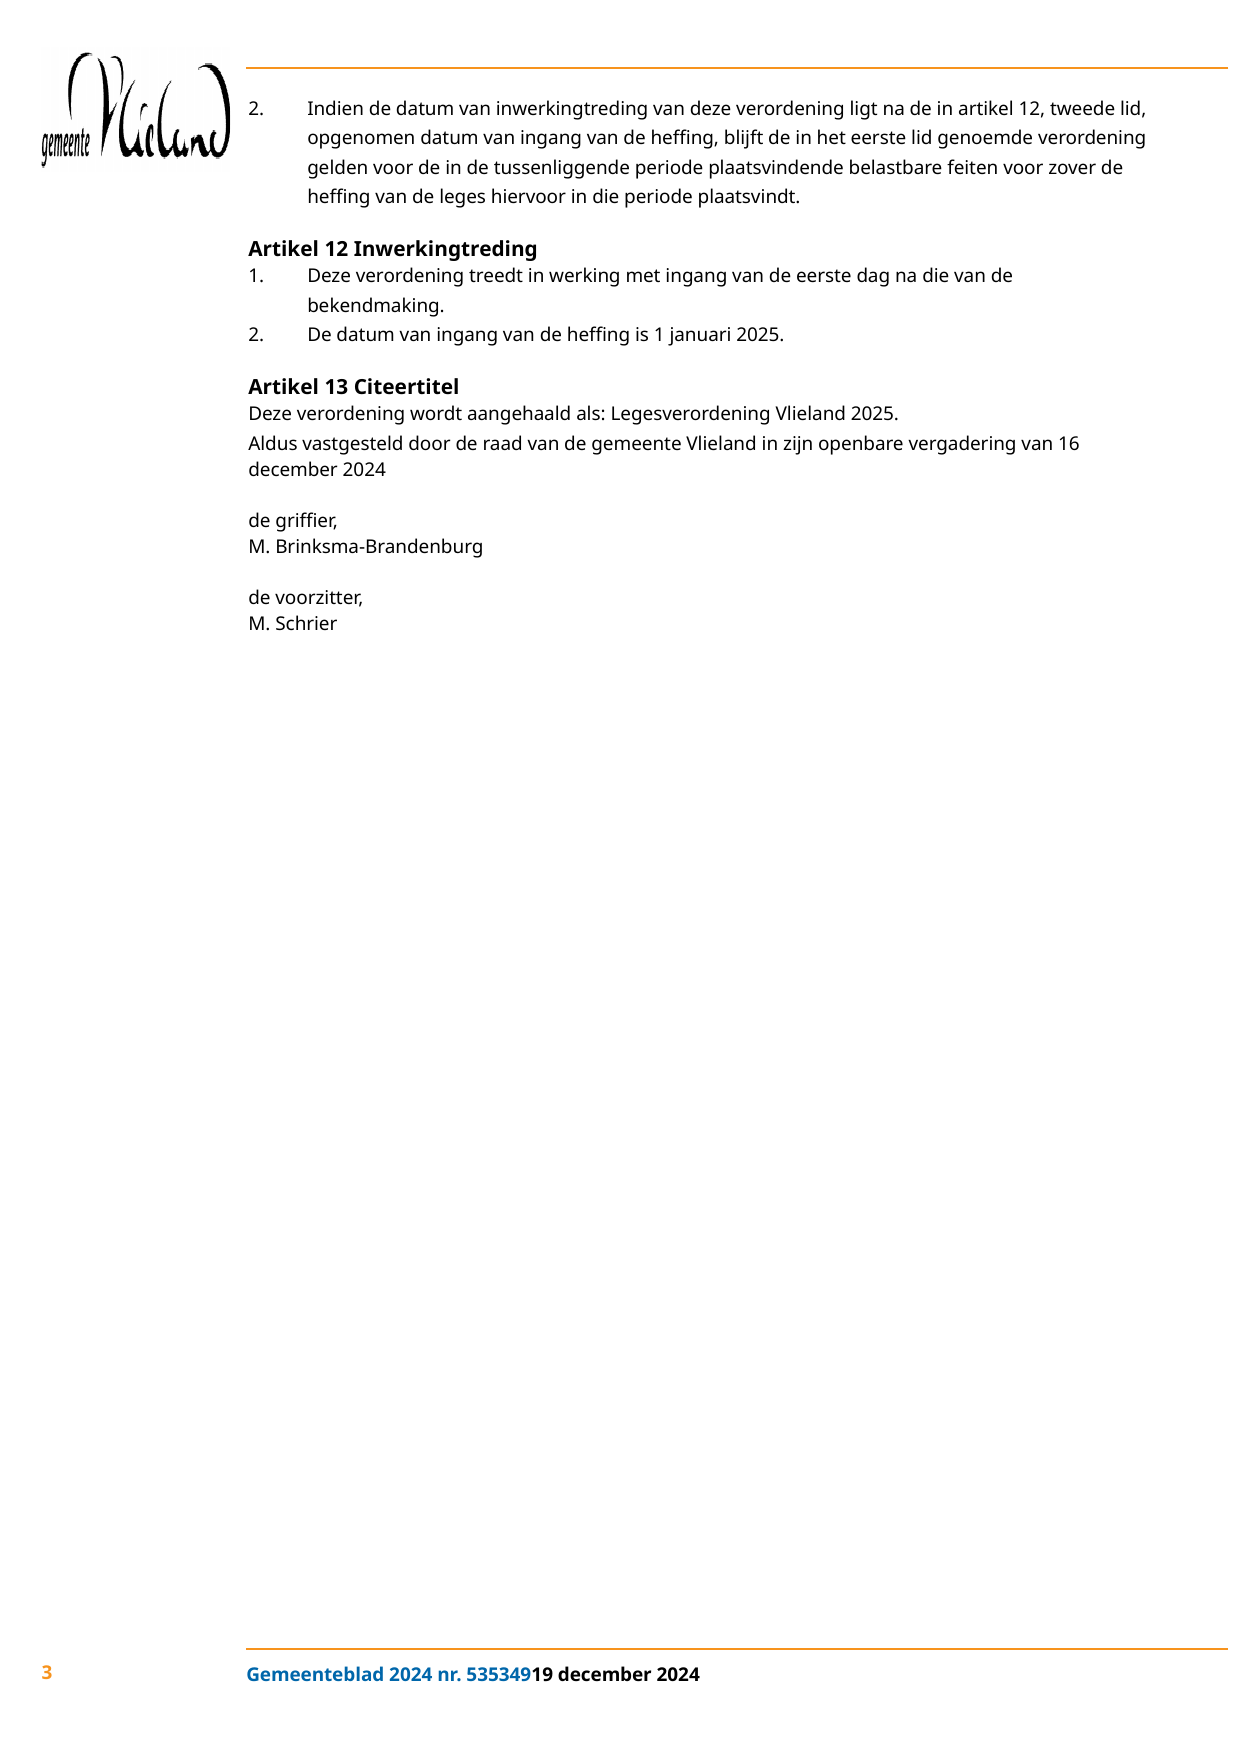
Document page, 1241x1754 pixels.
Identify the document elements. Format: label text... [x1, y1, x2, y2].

list De datum van ingang van de heffing is 1 januari 2025. [248, 322, 1152, 347]
text Artikel 13 Citeertitel [248, 372, 1152, 400]
list Indien de datum van inwerkingtreding van deze verordening ligt na de in artikel 12, tweede lid, opgenomen datum van ingang van de heffing, blijft de in het eerste lid genoemde verordening gelden voor de in de tussenliggende periode plaatsvindende belastbare feiten voor zover de heffing van de leges hiervoor in die periode plaatsvindt. [248, 95, 1152, 209]
text de voorzitter, [248, 584, 1152, 610]
picture [41, 47, 231, 172]
text M. Brinksma-Brandenburg [248, 533, 1152, 559]
text de griffier, [248, 507, 1152, 533]
text M. Schrier [248, 610, 1152, 636]
text Aldus vastgesteld door de raad van de gemeente Vlieland in zijn openbare vergadering van 16 december 2024 [248, 430, 1152, 481]
list Deze verordening treedt in werking met ingang van de eerste dag na die van de bekendmaking. [248, 262, 1152, 318]
text Deze verordening wordt aangehaald als: Legesverordening Vlieland 2025. [248, 400, 1152, 426]
text Artikel 12 Inwerkingtreding [248, 234, 1152, 262]
